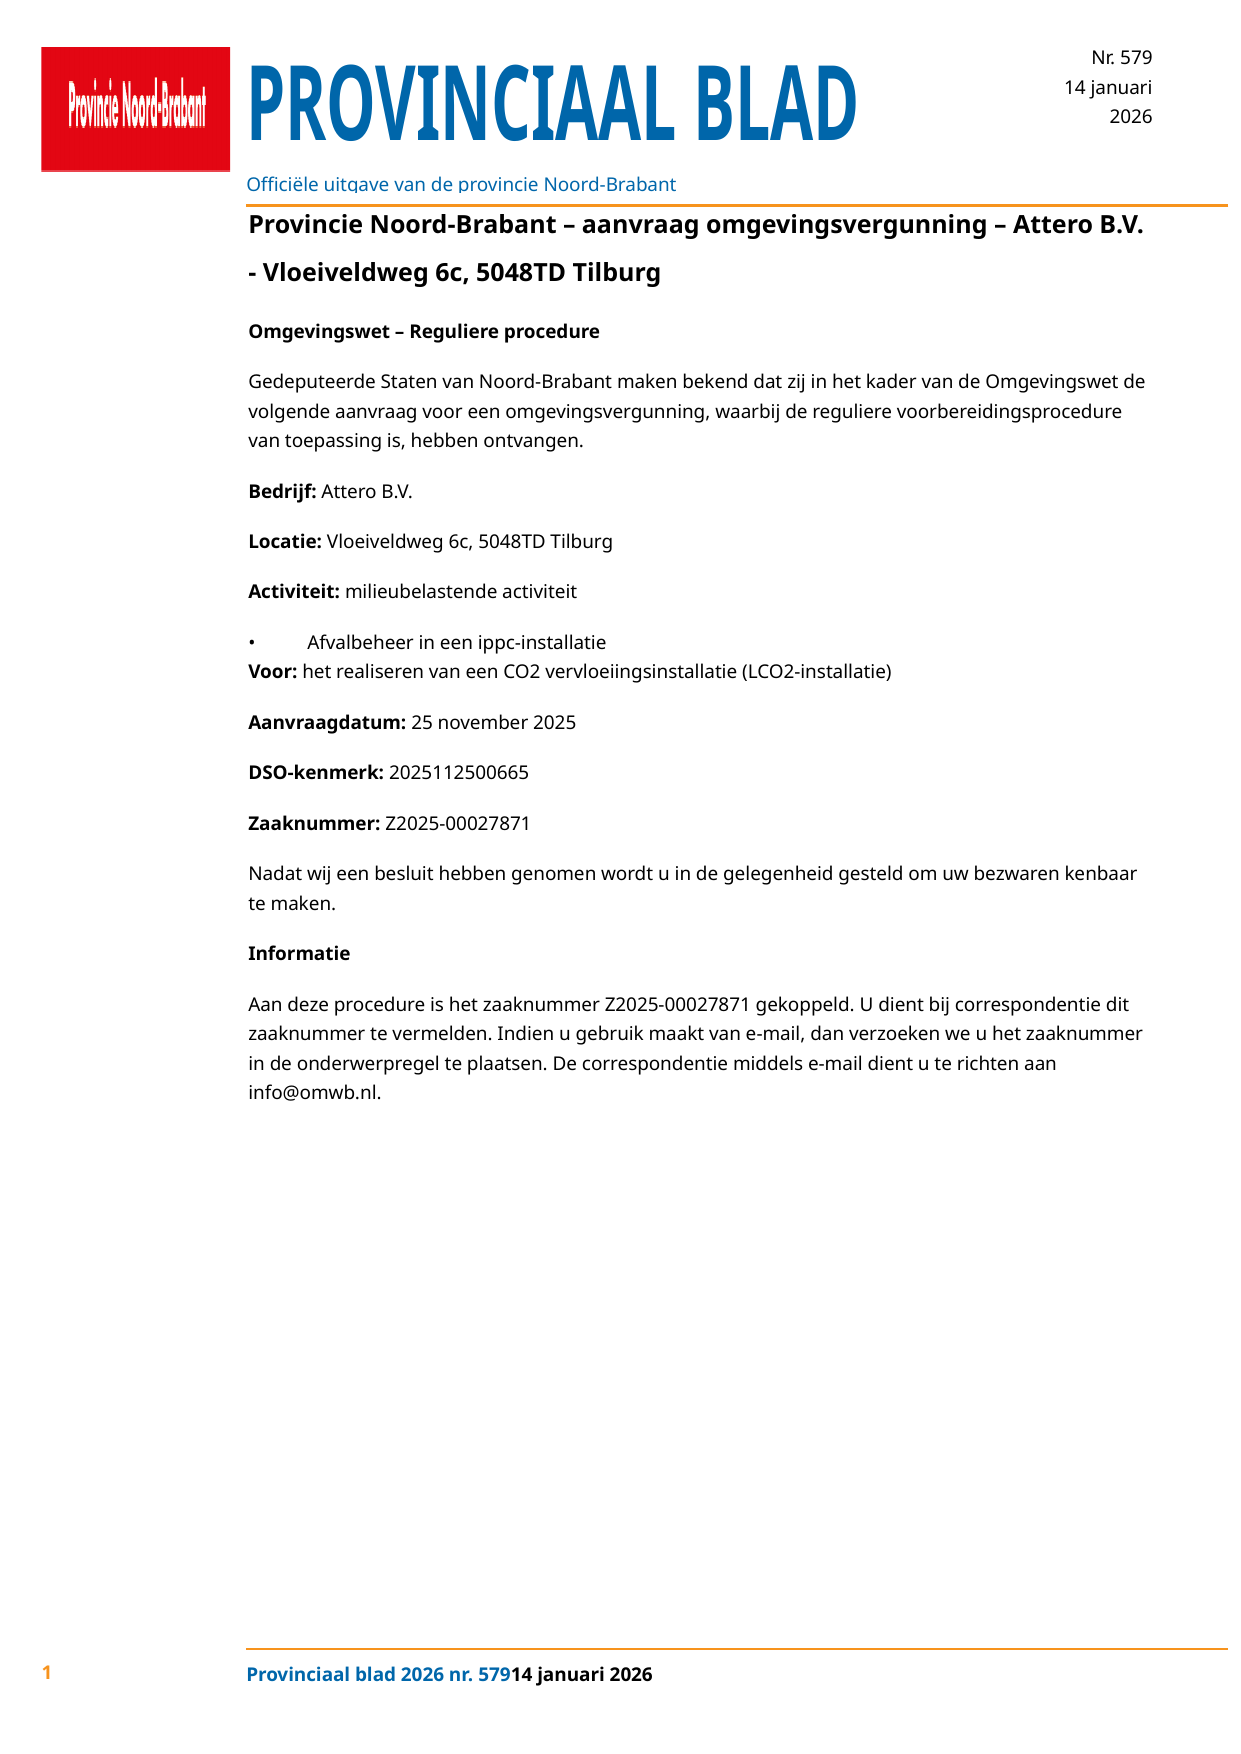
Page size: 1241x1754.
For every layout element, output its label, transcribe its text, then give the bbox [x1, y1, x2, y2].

text Aanvraagdatum: 25 november 2025 [248, 709, 1152, 735]
text Voor: het realiseren van een CO2 vervloeiingsinstallatie (LCO2-installatie) [248, 659, 1152, 684]
text Omgevingswet – Reguliere procedure [248, 318, 1152, 344]
text Gedeputeerde Staten van Noord-Brabant maken bekend dat zij in het kader van de Omgevingswet de volgende aanvraag voor een omgevingsvergunning, waarbij de reguliere voorbereidingsprocedure van toepassing is, hebben ontvangen. [248, 368, 1152, 453]
text Aan deze procedure is het zaaknummer Z2025-00027871 gekoppeld. U dient bij correspondentie dit zaaknummer te vermelden. Indien u gebruik maakt van e-mail, dan verzoeken we u het zaaknummer in de onderwerpregel te plaatsen. De correspondentie middels e-mail dient u te richten aan info@omwb.nl. [248, 991, 1152, 1105]
picture [41, 47, 231, 172]
text Activiteit: milieubelastende activiteit [248, 579, 1152, 604]
text Informatie [248, 940, 1152, 966]
text DSO-kenmerk: 2025112500665 [248, 759, 1152, 785]
text Provincie Noord-Brabant – aanvraag omgevingsvergunning – Attero B.V. - Vloeiveldweg 6c, 5048TD Tilburg [248, 207, 1152, 288]
text Bedrijf: Attero B.V. [248, 478, 1152, 504]
text Locatie: Vloeiveldweg 6c, 5048TD Tilburg [248, 528, 1152, 554]
text Nadat wij een besluit hebben genomen wordt u in de gelegenheid gesteld om uw bezwaren kenbaar te maken. [248, 860, 1152, 916]
list Afvalbeheer in een ippc-installatie [248, 629, 1152, 655]
text Zaaknummer: Z2025-00027871 [248, 810, 1152, 836]
